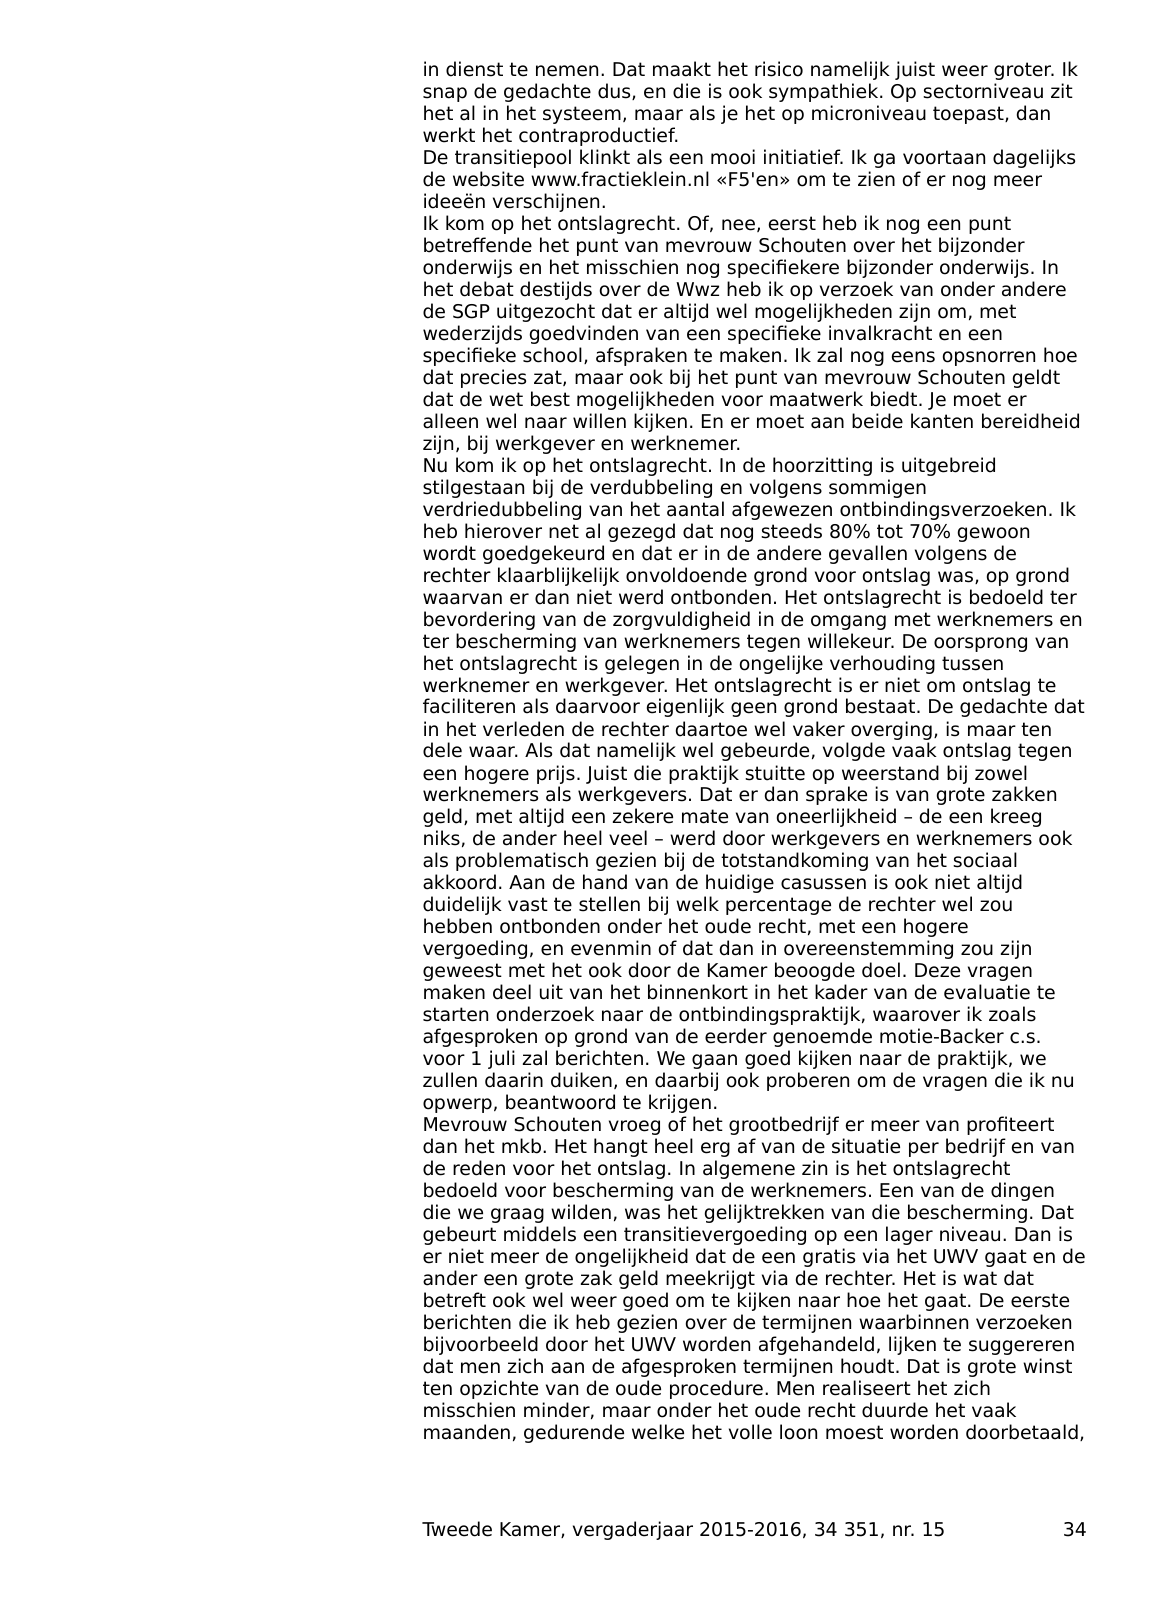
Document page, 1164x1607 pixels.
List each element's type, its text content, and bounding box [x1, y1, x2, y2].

text De transitiepool klinkt als een mooi initiatief. Ik ga voortaan dagelijks de website www.fractieklein.nl «F5'en» om te zien of er nog meer ideeën verschijnen. [422, 147, 1087, 213]
text in dienst te nemen. Dat maakt het risico namelijk juist weer groter. Ik snap de gedachte dus, en die is ook sympathiek. Op sectorniveau zit het al in het systeem, maar als je het op microniveau toepast, dan werkt het contraproductief. [422, 59, 1087, 147]
text Ik kom op het ontslagrecht. Of, nee, eerst heb ik nog een punt betreffende het punt van mevrouw Schouten over het bijzonder onderwijs en het misschien nog specifiekere bijzonder onderwijs. In het debat destijds over de Wwz heb ik op verzoek van onder andere de SGP uitgezocht dat er altijd wel mogelijkheden zijn om, met wederzijds goedvinden van een specifieke invalkracht en een specifieke school, afspraken te maken. Ik zal nog eens opsnorren hoe dat precies zat, maar ook bij het punt van mevrouw Schouten geldt dat de wet best mogelijkheden voor maatwerk biedt. Je moet er alleen wel naar willen kijken. En er moet aan beide kanten bereidheid zijn, bij werkgever en werknemer. [422, 213, 1087, 455]
text Mevrouw Schouten vroeg of het grootbedrijf er meer van profiteert dan het mkb. Het hangt heel erg af van de situatie per bedrijf en van de reden voor het ontslag. In algemene zin is het ontslagrecht bedoeld voor bescherming van de werknemers. Een van de dingen die we graag wilden, was het gelijktrekken van die bescherming. Dat gebeurt middels een transitievergoeding op een lager niveau. Dan is er niet meer de ongelijkheid dat de een gratis via het UWV gaat en de ander een grote zak geld meekrijgt via de rechter. Het is wat dat betreft ook wel weer goed om te kijken naar hoe het gaat. De eerste berichten die ik heb gezien over de termijnen waarbinnen verzoeken bijvoorbeeld door het UWV worden afgehandeld, lijken te suggereren dat men zich aan de afgesproken termijnen houdt. Dat is grote winst ten opzichte van de oude procedure. Men realiseert het zich misschien minder, maar onder het oude recht duurde het vaak maanden, gedurende welke het volle loon moest worden doorbetaald, [422, 1114, 1087, 1444]
text Nu kom ik op het ontslagrecht. In de hoorzitting is uitgebreid stilgestaan bij de verdubbeling en volgens sommigen verdriedubbeling van het aantal afgewezen ontbindingsverzoeken. Ik heb hierover net al gezegd dat nog steeds 80% tot 70% gewoon wordt goedgekeurd en dat er in de andere gevallen volgens de rechter klaarblijkelijk onvoldoende grond voor ontslag was, op grond waarvan er dan niet werd ontbonden. Het ontslagrecht is bedoeld ter bevordering van de zorgvuldigheid in de omgang met werknemers en ter bescherming van werknemers tegen willekeur. De oorsprong van het ontslagrecht is gelegen in de ongelijke verhouding tussen werknemer en werkgever. Het ontslagrecht is er niet om ontslag te faciliteren als daarvoor eigenlijk geen grond bestaat. De gedachte dat in het verleden de rechter daartoe wel vaker overging, is maar ten dele waar. Als dat namelijk wel gebeurde, volgde vaak ontslag tegen een hogere prijs. Juist die praktijk stuitte op weerstand bij zowel werknemers als werkgevers. Dat er dan sprake is van grote zakken geld, met altijd een zekere mate van oneerlijkheid – de een kreeg niks, de ander heel veel – werd door werkgevers en werknemers ook als problematisch gezien bij de totstandkoming van het sociaal akkoord. Aan de hand van de huidige casussen is ook niet altijd duidelijk vast te stellen bij welk percentage de rechter wel zou hebben ontbonden onder het oude recht, met een hogere vergoeding, en evenmin of dat dan in overeenstemming zou zijn geweest met het ook door de Kamer beoogde doel. Deze vragen maken deel uit van het binnenkort in het kader van de evaluatie te starten onderzoek naar de ontbindingspraktijk, waarover ik zoals afgesproken op grond van de eerder genoemde motie-Backer c.s. voor 1 juli zal berichten. We gaan goed kijken naar de praktijk, we zullen daarin duiken, en daarbij ook proberen om de vragen die ik nu opwerp, beantwoord te krijgen. [422, 455, 1087, 1114]
